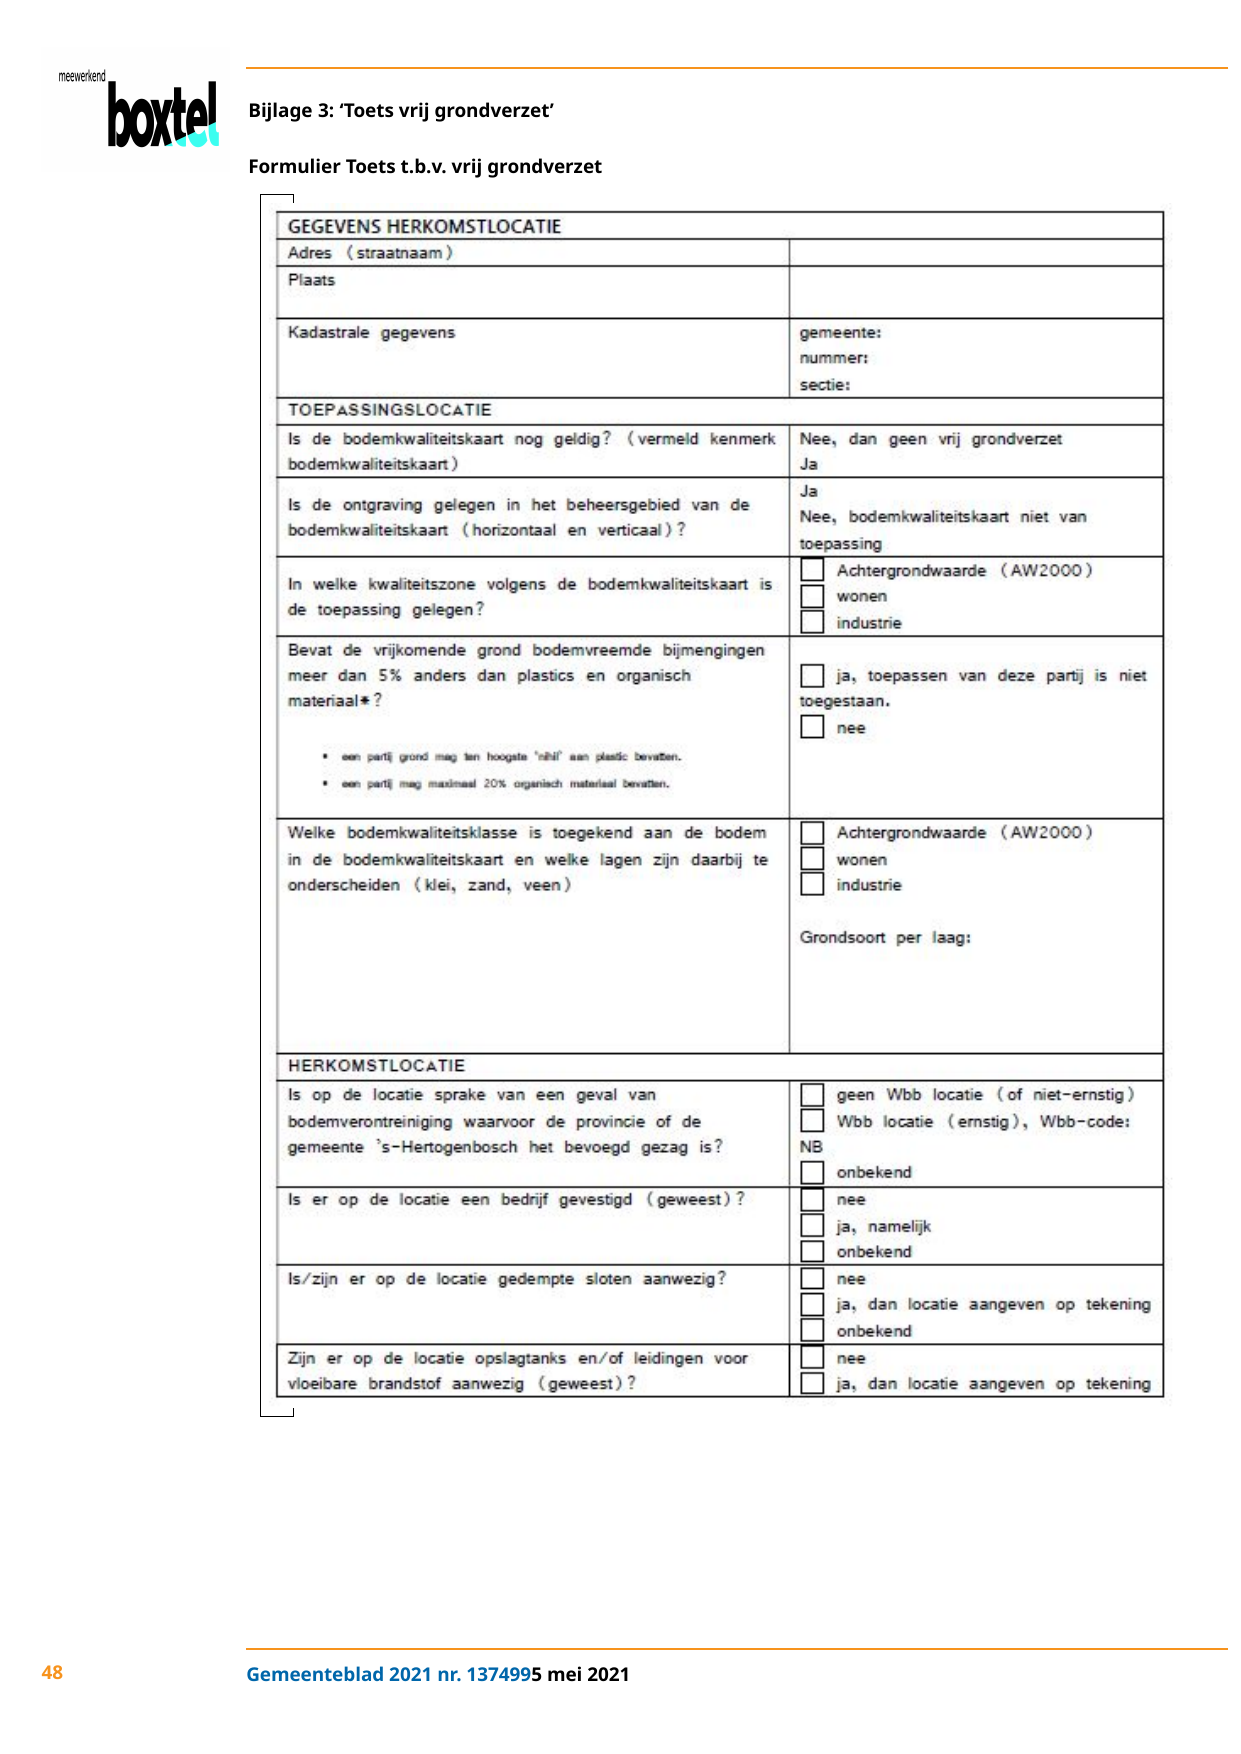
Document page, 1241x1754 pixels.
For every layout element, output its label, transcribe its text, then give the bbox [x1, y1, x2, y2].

picture [41, 47, 231, 172]
text Bijlage 3: ‘Toets vrij grondverzet’ [248, 95, 1152, 123]
text Formulier Toets t.b.v. vrij grondverzet [248, 153, 1152, 179]
picture [268, 203, 1173, 1408]
